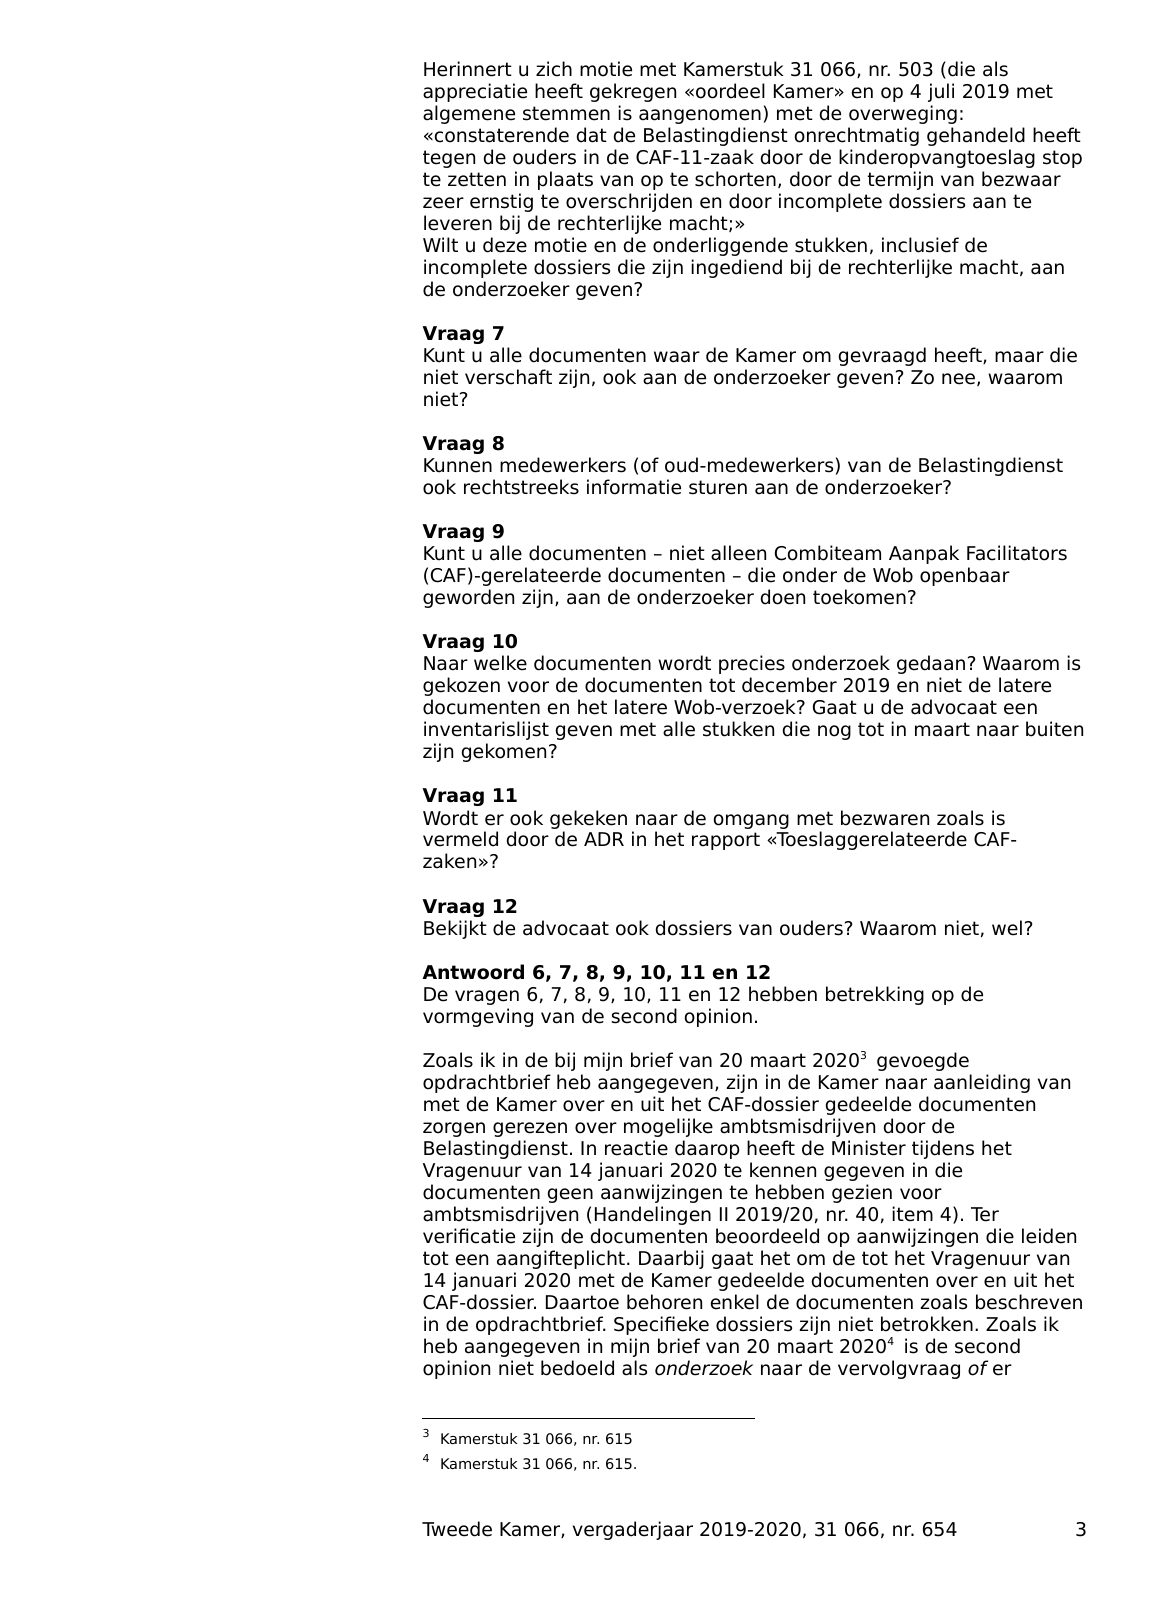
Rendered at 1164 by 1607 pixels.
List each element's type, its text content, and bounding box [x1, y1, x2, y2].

text «constaterende dat de Belastingdienst onrechtmatig gehandeld heeft tegen de ouders in de CAF-11-zaak door de kinderopvangtoeslag stop te zetten in plaats van op te schorten, door de termijn van bezwaar zeer ernstig te overschrijden en door incomplete dossiers aan te leveren bij de rechterlijke macht;» [422, 125, 1087, 235]
text Zoals ik in de bij mijn brief van 20 maart 2020 gevoegde opdrachtbrief heb aangegeven, zijn in de Kamer naar aanleiding van met de Kamer over en uit het CAF-dossier gedeelde documenten zorgen gerezen over mogelijke ambtsmisdrijven door de Belastingdienst. In reactie daarop heeft de Minister tijdens het Vragenuur van 14 januari 2020 te kennen gegeven in die documenten geen aanwijzingen te hebben gezien voor ambtsmisdrijven (Handelingen II 2019/20, nr. 40, item 4). Ter verificatie zijn de documenten beoordeeld op aanwijzingen die leiden tot een aangifteplicht. Daarbij gaat het om de tot het Vragenuur van 14 januari 2020 met de Kamer gedeelde documenten over en uit het CAF-dossier. Daartoe behoren enkel de documenten zoals beschreven in de opdrachtbrief. Specifieke dossiers zijn niet betrokken. Zoals ik heb aangegeven in mijn brief van 20 maart 2020 is de second opinion niet bedoeld als onderzoek naar de vervolgvraag of er [422, 1050, 1087, 1379]
text Antwoord 6, 7, 8, 9, 10, 11 en 12 [422, 962, 1087, 984]
text Vraag 10 [422, 631, 1087, 653]
text Naar welke documenten wordt precies onderzoek gedaan? Waarom is gekozen voor de documenten tot december 2019 en niet de latere documenten en het latere Wob-verzoek? Gaat u de advocaat een inventarislijst geven met alle stukken die nog tot in maart naar buiten zijn gekomen? [422, 653, 1087, 763]
text Bekijkt de advocaat ook dossiers van ouders? Waarom niet, wel? [422, 917, 1087, 939]
text Kunt u alle documenten waar de Kamer om gevraagd heeft, maar die niet verschaft zijn, ook aan de onderzoeker geven? Zo nee, waarom niet? [422, 345, 1087, 411]
text Herinnert u zich motie met Kamerstuk 31 066, nr. 503 (die als appreciatie heeft gekregen «oordeel Kamer» en op 4 juli 2019 met algemene stemmen is aangenomen) met de overweging: [422, 59, 1087, 125]
text Wilt u deze motie en de onderliggende stukken, inclusief de incomplete dossiers die zijn ingediend bij de rechterlijke macht, aan de onderzoeker geven? [422, 235, 1087, 301]
text Vraag 12 [422, 896, 1087, 917]
text Kamerstuk 31 066, nr. 615. [422, 1452, 1087, 1474]
text De vragen 6, 7, 8, 9, 10, 11 en 12 hebben betrekking op de vormgeving van de second opinion. [422, 984, 1087, 1028]
text Kamerstuk 31 066, nr. 615 [422, 1427, 1087, 1449]
text Kunnen medewerkers (of oud-medewerkers) van de Belastingdienst ook rechtstreeks informatie sturen aan de onderzoeker? [422, 455, 1087, 499]
text Kunt u alle documenten – niet alleen Combiteam Aanpak Facilitators (CAF)-gerelateerde documenten – die onder de Wob openbaar geworden zijn, aan de onderzoeker doen toekomen? [422, 543, 1087, 609]
text Vraag 7 [422, 323, 1087, 345]
text Vraag 8 [422, 433, 1087, 455]
text Vraag 9 [422, 521, 1087, 543]
text Wordt er ook gekeken naar de omgang met bezwaren zoals is vermeld door de ADR in het rapport «Toeslaggerelateerde CAF-zaken»? [422, 807, 1087, 873]
text Vraag 11 [422, 785, 1087, 807]
